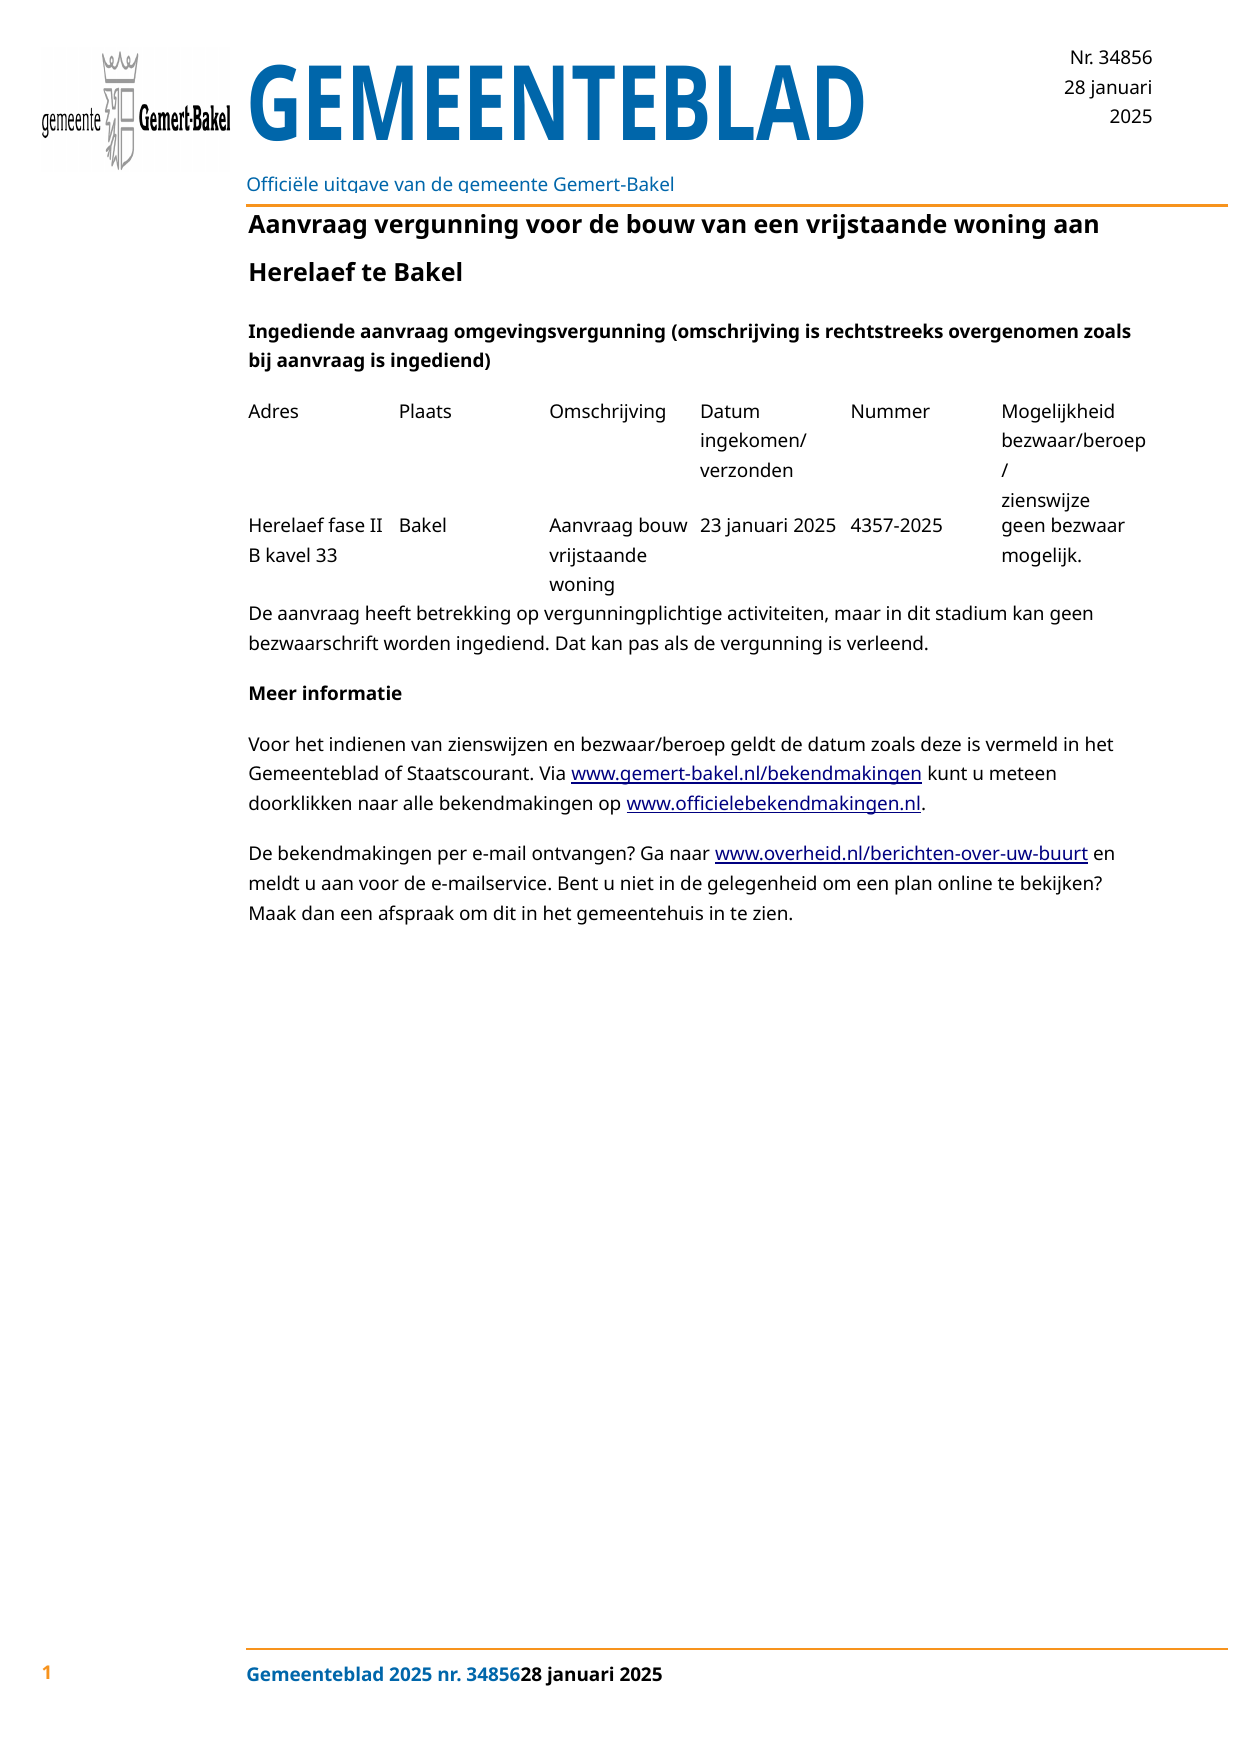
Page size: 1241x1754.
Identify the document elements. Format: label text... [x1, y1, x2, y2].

table_cell Aanvraag bouw vrijstaande woning [549, 513, 700, 597]
table_cell geen bezwaar mogelijk. [1001, 513, 1152, 597]
text Ingediende aanvraag omgevingsvergunning (omschrijving is rechtstreeks overgenomen zoals bij aanvraag is ingediend) [248, 318, 1152, 373]
table_cell 4357-2025 [850, 513, 1001, 597]
table_cell 23 januari 2025 [700, 513, 850, 597]
table_header Mogelijkheid bezwaar/beroep/ zienswijze [1001, 398, 1152, 512]
text Meer informatie [248, 681, 1152, 706]
text De aanvraag heeft betrekking op vergunningplichtige activiteiten, maar in dit stadium kan geen bezwaarschrift worden ingediend. Dat kan pas als de vergunning is verleend. [248, 601, 1152, 656]
table_header Datum ingekomen/ verzonden [700, 398, 850, 512]
text Aanvraag vergunning voor de bouw van een vrijstaande woning aan Herelaef te Bakel [248, 207, 1152, 288]
text Voor het indienen van zienswijzen en bezwaar/beroep geldt de datum zoals deze is vermeld in het Gemeenteblad of Staatscourant. Via www.gemert-bakel.nl/bekendmakingen kunt u meteen doorklikken naar alle bekendmakingen op www.officielebekendmakingen.nl. [248, 731, 1152, 816]
text De bekendmakingen per e-mail ontvangen? Ga naar www.overheid.nl/berichten-over-uw-buurt en meldt u aan voor de e-mailservice. Bent u niet in de gelegenheid om een plan online te bekijken? Maak dan een afspraak om dit in het gemeentehuis in te zien. [248, 841, 1152, 926]
table_cell Bakel [399, 513, 549, 597]
picture [41, 47, 231, 172]
table_header Nummer [850, 398, 1001, 512]
table_header Plaats [399, 398, 549, 512]
table_cell Herelaef fase II B kavel 33 [248, 513, 398, 597]
table_header Omschrijving [549, 398, 700, 512]
table_header Adres [248, 398, 398, 512]
